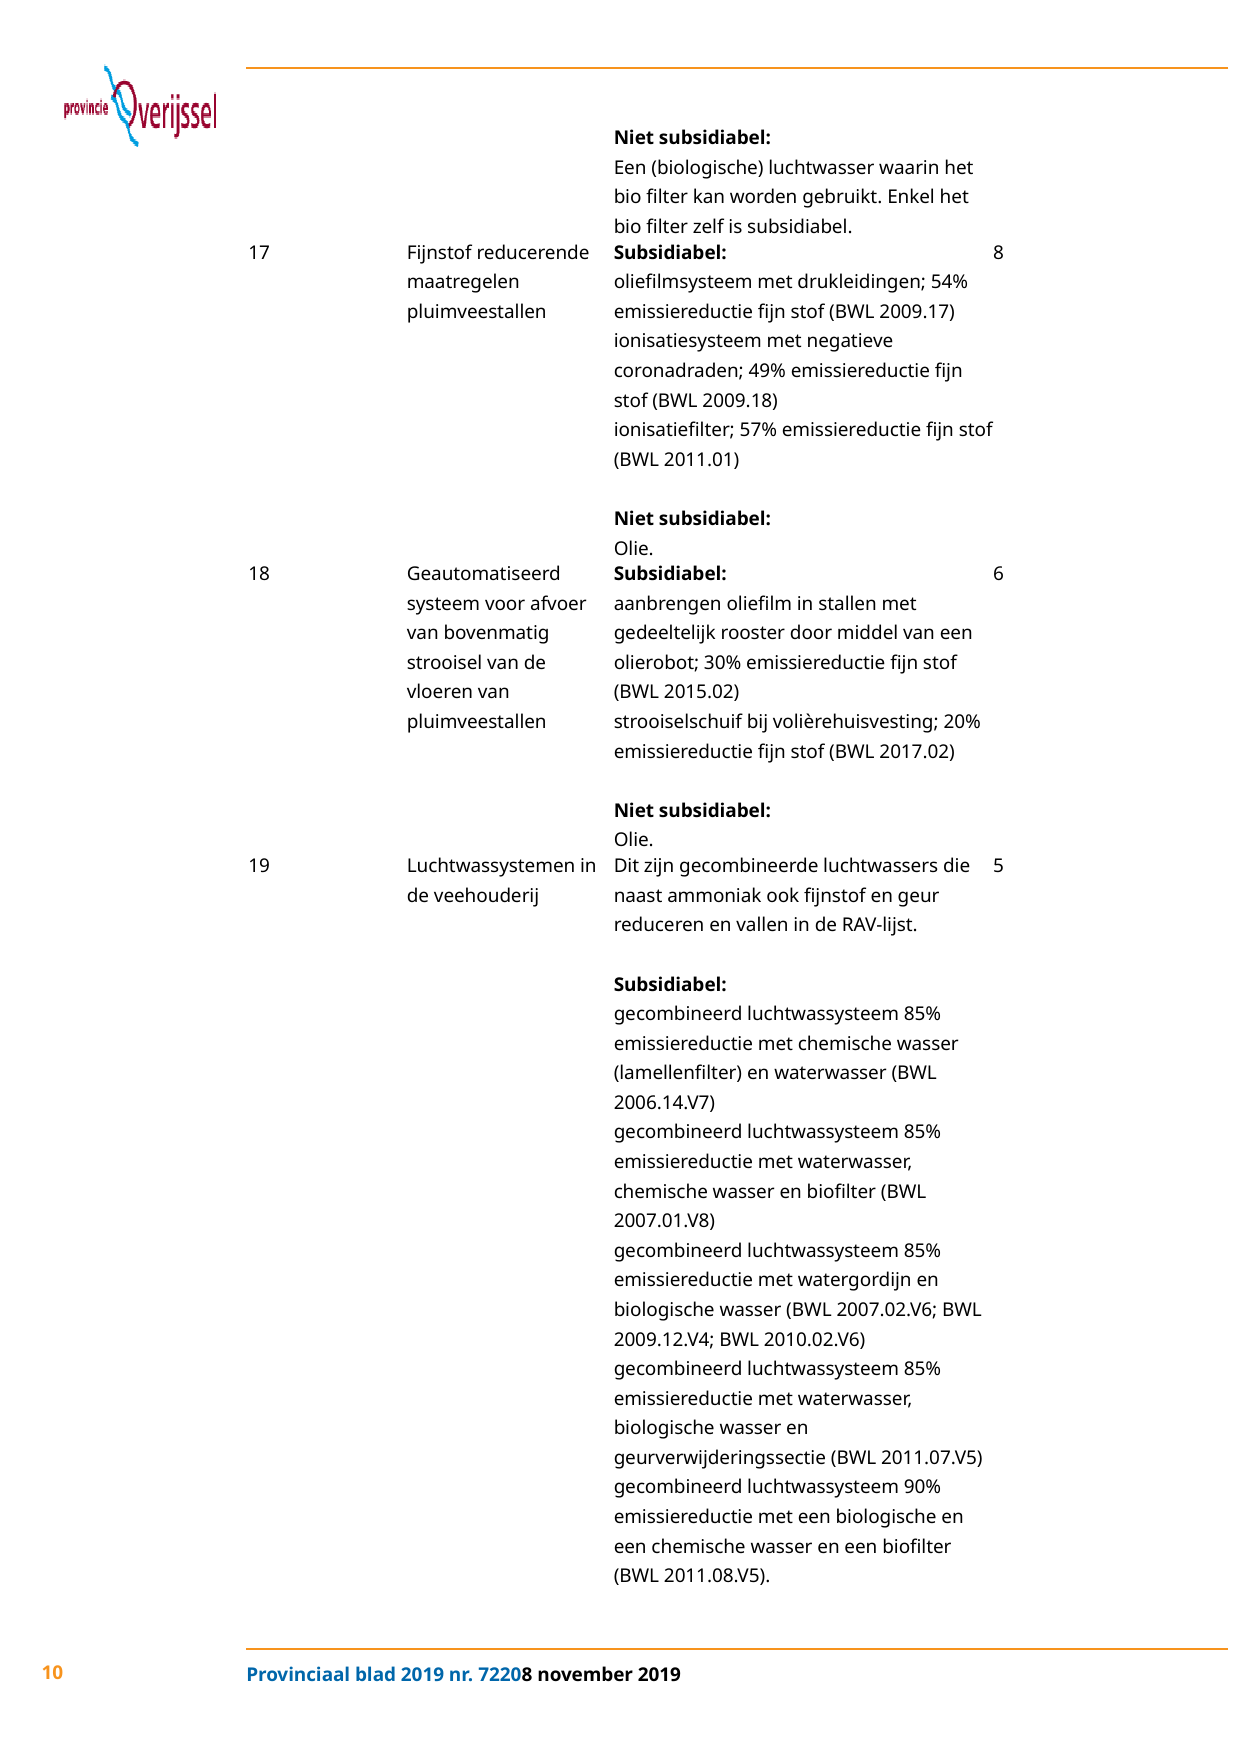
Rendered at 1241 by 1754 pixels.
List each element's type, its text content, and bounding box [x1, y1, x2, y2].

table_cell 17 [248, 239, 407, 560]
table_cell 8 [993, 239, 1152, 560]
table_cell Subsidiabel: oliefilmsysteem met drukleidingen; 54% emissiereductie fijn stof (BWL 2009.17) ionisatiesysteem met negatieve coronadraden; 49% emissiereductie fijn stof (BWL 2009.18) ionisatiefilter; 57% emissiereductie fijn stof (BWL 2011.01) Niet subsidiabel: Olie. [614, 239, 993, 560]
table_cell 18 [248, 560, 407, 852]
table_cell 6 [993, 560, 1152, 852]
table_cell 19 [248, 853, 407, 1588]
table_cell [407, 95, 613, 239]
picture [41, 47, 231, 172]
table_cell Fijnstof reducerende maatregelen pluimveestallen [407, 239, 613, 560]
table_cell Niet subsidiabel: Een (biologische) luchtwasser waarin het bio filter kan worden gebruikt. Enkel het bio filter zelf is subsidiabel. [614, 95, 993, 239]
table_cell Subsidiabel: aanbrengen oliefilm in stallen met gedeeltelijk rooster door middel van een olierobot; 30% emissiereductie fijn stof (BWL 2015.02) strooiselschuif bij volièrehuisvesting; 20% emissiereductie fijn stof (BWL 2017.02) Niet subsidiabel: Olie. [614, 560, 993, 852]
table_cell Luchtwassystemen in de veehouderij [407, 853, 613, 1588]
table_cell [993, 95, 1152, 239]
table_cell Dit zijn gecombineerde luchtwassers die naast ammoniak ook fijnstof en geur reduceren en vallen in de RAV-lijst. Subsidiabel: gecombineerd luchtwassysteem 85% emissiereductie met chemische wasser (lamellenfilter) en waterwasser (BWL 2006.14.V7) gecombineerd luchtwassysteem 85% emissiereductie met waterwasser, chemische wasser en biofilter (BWL 2007.01.V8) gecombineerd luchtwassysteem 85% emissiereductie met watergordijn en biologische wasser (BWL 2007.02.V6; BWL 2009.12.V4; BWL 2010.02.V6) gecombineerd luchtwassysteem 85% emissiereductie met waterwasser, biologische wasser en geurverwijderingssectie (BWL 2011.07.V5) gecombineerd luchtwassysteem 90% emissiereductie met een biologische en een chemische wasser en een biofilter (BWL 2011.08.V5). [614, 853, 993, 1588]
table_cell [248, 95, 407, 239]
table_cell 5 [993, 853, 1152, 1588]
table_cell Geautomatiseerd systeem voor afvoer van bovenmatig strooisel van de vloeren van pluimveestallen [407, 560, 613, 852]
